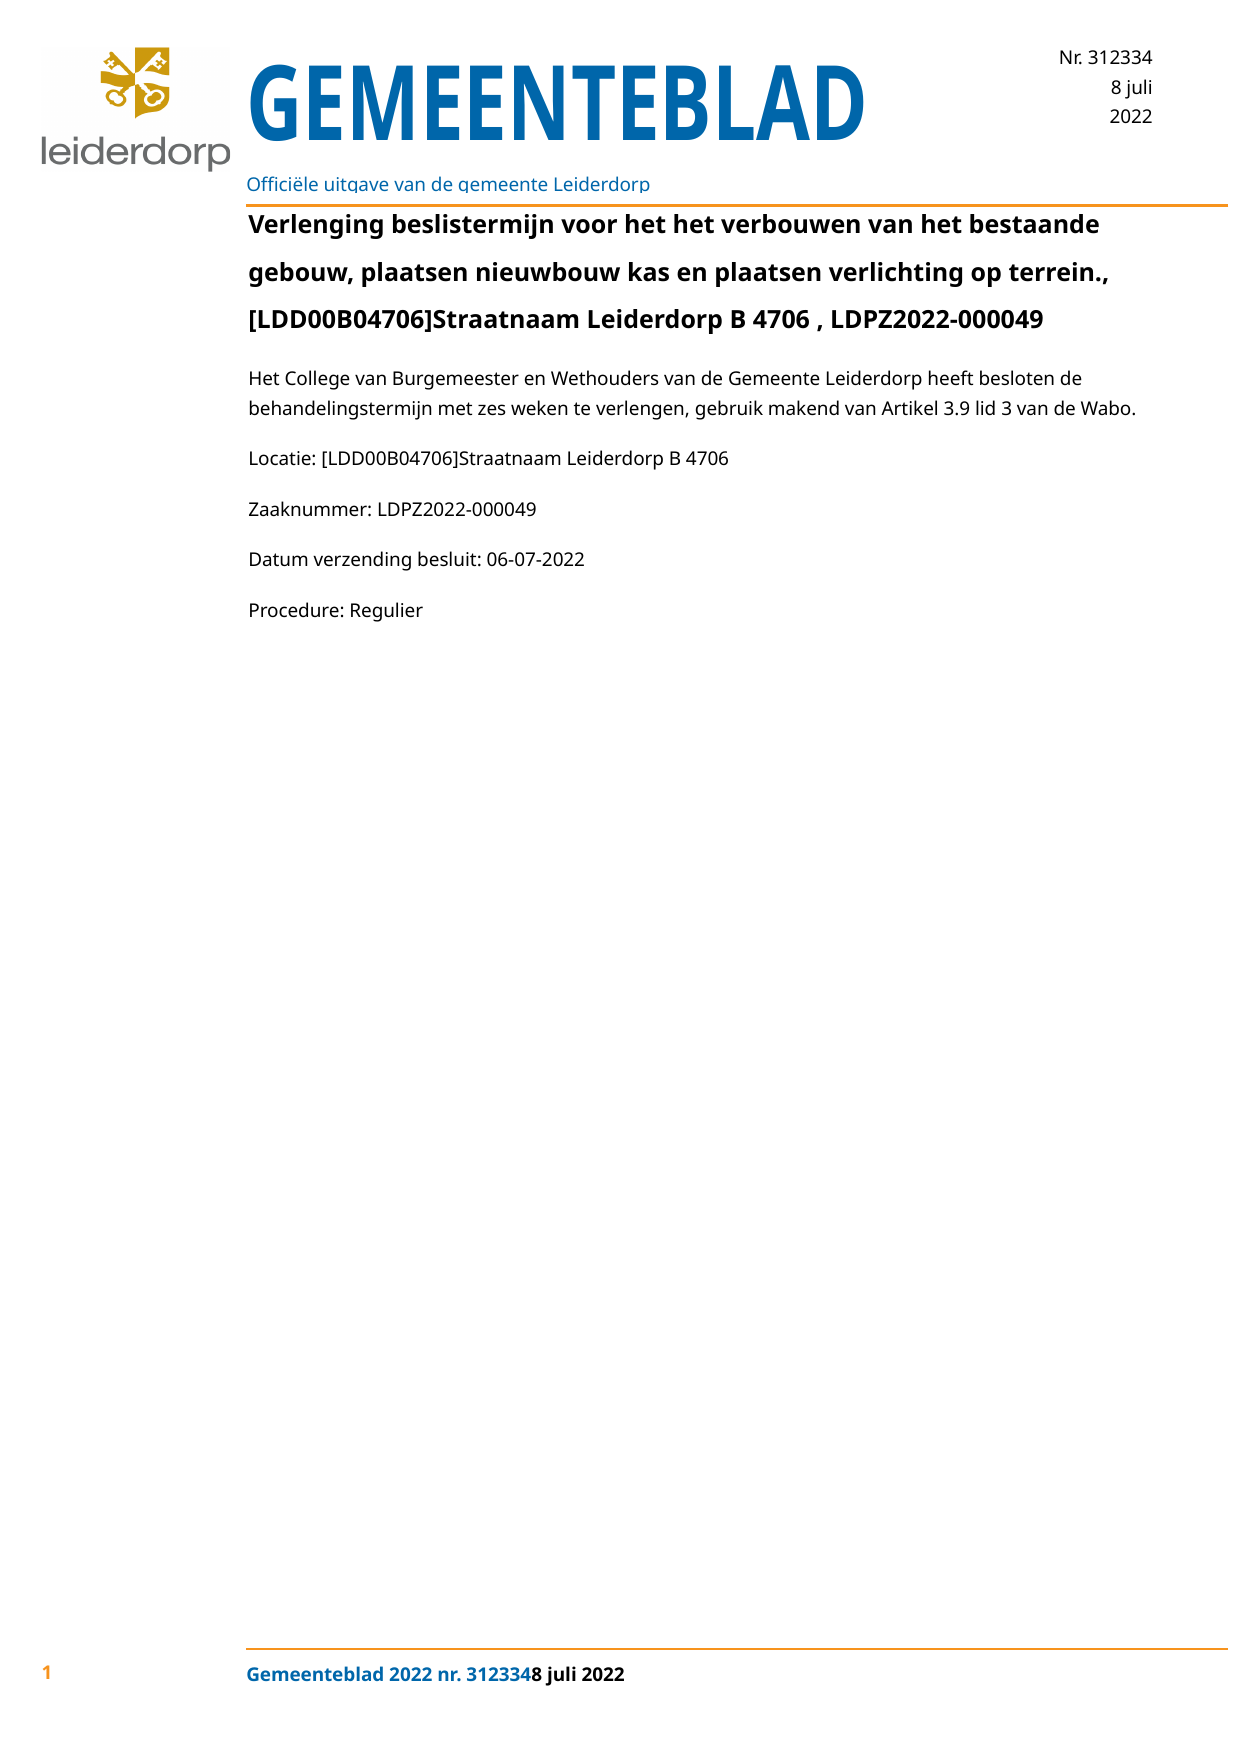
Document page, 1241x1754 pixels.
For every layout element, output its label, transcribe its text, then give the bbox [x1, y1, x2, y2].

text Verlenging beslistermijn voor het het verbouwen van het bestaande gebouw, plaatsen nieuwbouw kas en plaatsen verlichting op terrein., [LDD00B04706]Straatnaam Leiderdorp B 4706 , LDPZ2022-000049 [248, 207, 1152, 336]
text Datum verzending besluit: 06-07-2022 [248, 546, 1152, 572]
text Locatie: [LDD00B04706]Straatnaam Leiderdorp B 4706 [248, 446, 1152, 471]
picture [41, 47, 231, 172]
text Zaaknummer: LDPZ2022-000049 [248, 496, 1152, 522]
text Het College van Burgemeester en Wethouders van de Gemeente Leiderdorp heeft besloten de behandelingstermijn met zes weken te verlengen, gebruik makend van Artikel 3.9 lid 3 van de Wabo. [248, 366, 1152, 421]
text Procedure: Regulier [248, 597, 1152, 622]
